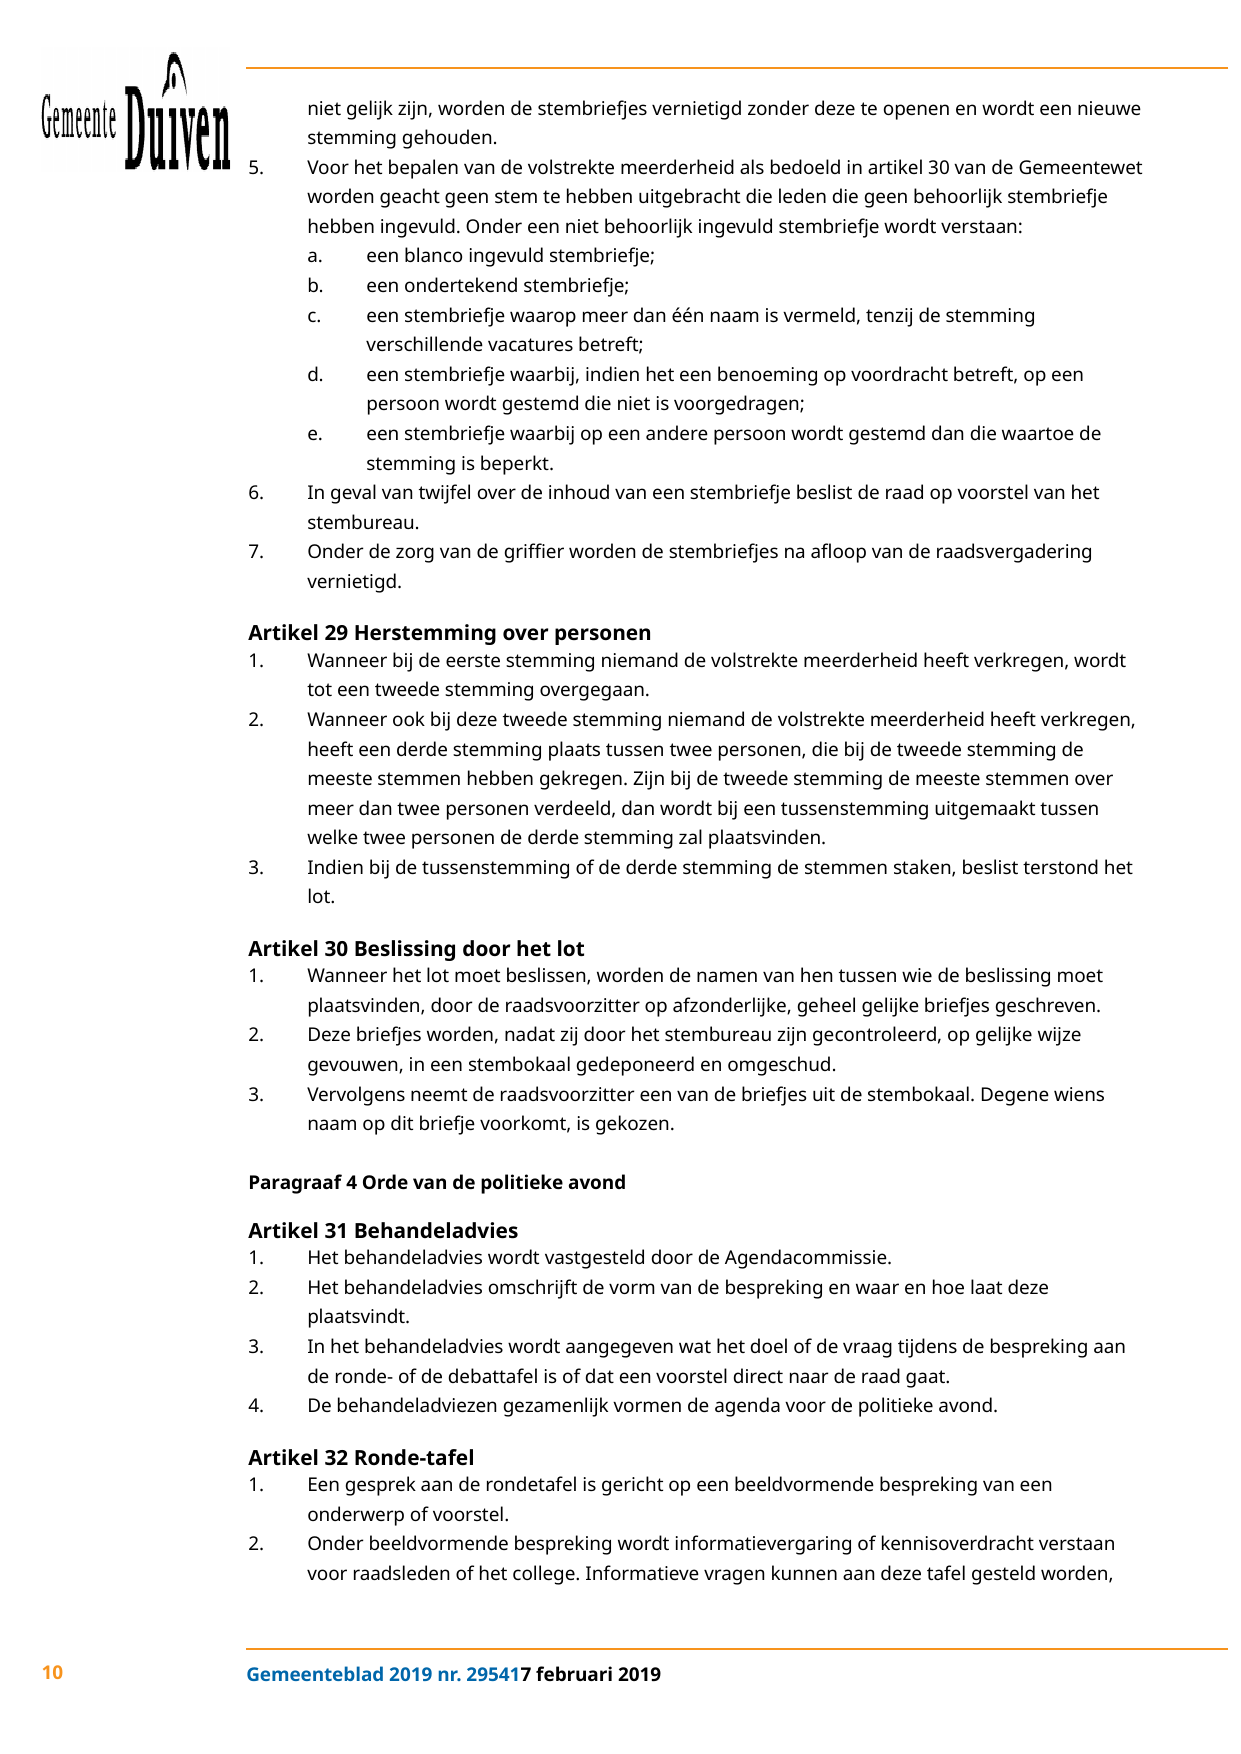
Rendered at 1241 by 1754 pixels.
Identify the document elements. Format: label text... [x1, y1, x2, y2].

list Een gesprek aan de rondetafel is gericht op een beeldvormende bespreking van een onderwerp of voorstel. [248, 1471, 1152, 1527]
text Artikel 32 Ronde-tafel [248, 1443, 1152, 1471]
list niet gelijk zijn, worden de stembriefjes vernietigd zonder deze te openen en wordt een nieuwe stemming gehouden. [248, 95, 1152, 150]
list Indien bij de tussenstemming of de derde stemming de stemmen staken, beslist terstond het lot. [248, 854, 1152, 909]
list Wanneer bij de eerste stemming niemand de volstrekte meerderheid heeft verkregen, wordt tot een tweede stemming overgegaan. [248, 647, 1152, 702]
list Vervolgens neemt de raadsvoorzitter een van de briefjes uit de stembokaal. Degene wiens naam op dit briefje voorkomt, is gekozen. [248, 1081, 1152, 1136]
text Artikel 29 Herstemming over personen [248, 618, 1152, 647]
list Onder de zorg van de griffier worden de stembriefjes na afloop van de raadsvergadering vernietigd. [248, 538, 1152, 594]
text Paragraaf 4 Orde van de politieke avond [248, 1169, 1152, 1195]
list Deze briefjes worden, nadat zij door het stembureau zijn gecontroleerd, op gelijke wijze gevouwen, in een stembokaal gedeponeerd en omgeschud. [248, 1022, 1152, 1077]
list Voor het bepalen van de volstrekte meerderheid als bedoeld in artikel 30 van de Gemeentewet worden geacht geen stem te hebben uitgebracht die leden die geen behoorlijk stembriefje hebben ingevuld. Onder een niet behoorlijk ingevuld stembriefje wordt verstaan: [248, 154, 1152, 239]
picture [41, 47, 231, 172]
list De behandeladviezen gezamenlijk vormen de agenda voor de politieke avond. [248, 1392, 1152, 1418]
list Het behandeladvies omschrijft de vorm van de bespreking en waar en hoe laat deze plaatsvindt. [248, 1274, 1152, 1329]
list Het behandeladvies wordt vastgesteld door de Agendacommissie. [248, 1244, 1152, 1270]
list Wanneer het lot moet beslissen, worden de namen van hen tussen wie de beslissing moet plaatsvinden, door de raadsvoorzitter op afzonderlijke, geheel gelijke briefjes geschreven. [248, 962, 1152, 1018]
list een ondertekend stembriefje; [307, 272, 1152, 298]
list een stembriefje waarbij, indien het een benoeming op voordracht betreft, op een persoon wordt gestemd die niet is voorgedragen; [307, 361, 1152, 416]
list een stembriefje waarop meer dan één naam is vermeld, tenzij de stemming verschillende vacatures betreft; [307, 302, 1152, 357]
text Artikel 31 Behandeladvies [248, 1216, 1152, 1244]
list Wanneer ook bij deze tweede stemming niemand de volstrekte meerderheid heeft verkregen, heeft een derde stemming plaats tussen twee personen, die bij de tweede stemming de meeste stemmen hebben gekregen. Zijn bij de tweede stemming de meeste stemmen over meer dan twee personen verdeeld, dan wordt bij een tussenstemming uitgemaakt tussen welke twee personen de derde stemming zal plaatsvinden. [248, 706, 1152, 850]
list In het behandeladvies wordt aangegeven wat het doel of de vraag tijdens de bespreking aan de ronde- of de debattafel is of dat een voorstel direct naar de raad gaat. [248, 1333, 1152, 1389]
list Onder beeldvormende bespreking wordt informatievergaring of kennisoverdracht verstaan voor raadsleden of het college. Informatieve vragen kunnen aan deze tafel gesteld worden, [248, 1531, 1152, 1586]
text Artikel 30 Beslissing door het lot [248, 934, 1152, 962]
list een blanco ingevuld stembriefje; [307, 243, 1152, 268]
list een stembriefje waarbij op een andere persoon wordt gestemd dan die waartoe de stemming is beperkt. [307, 420, 1152, 476]
list In geval van twijfel over de inhoud van een stembriefje beslist de raad op voorstel van het stembureau. [248, 479, 1152, 535]
